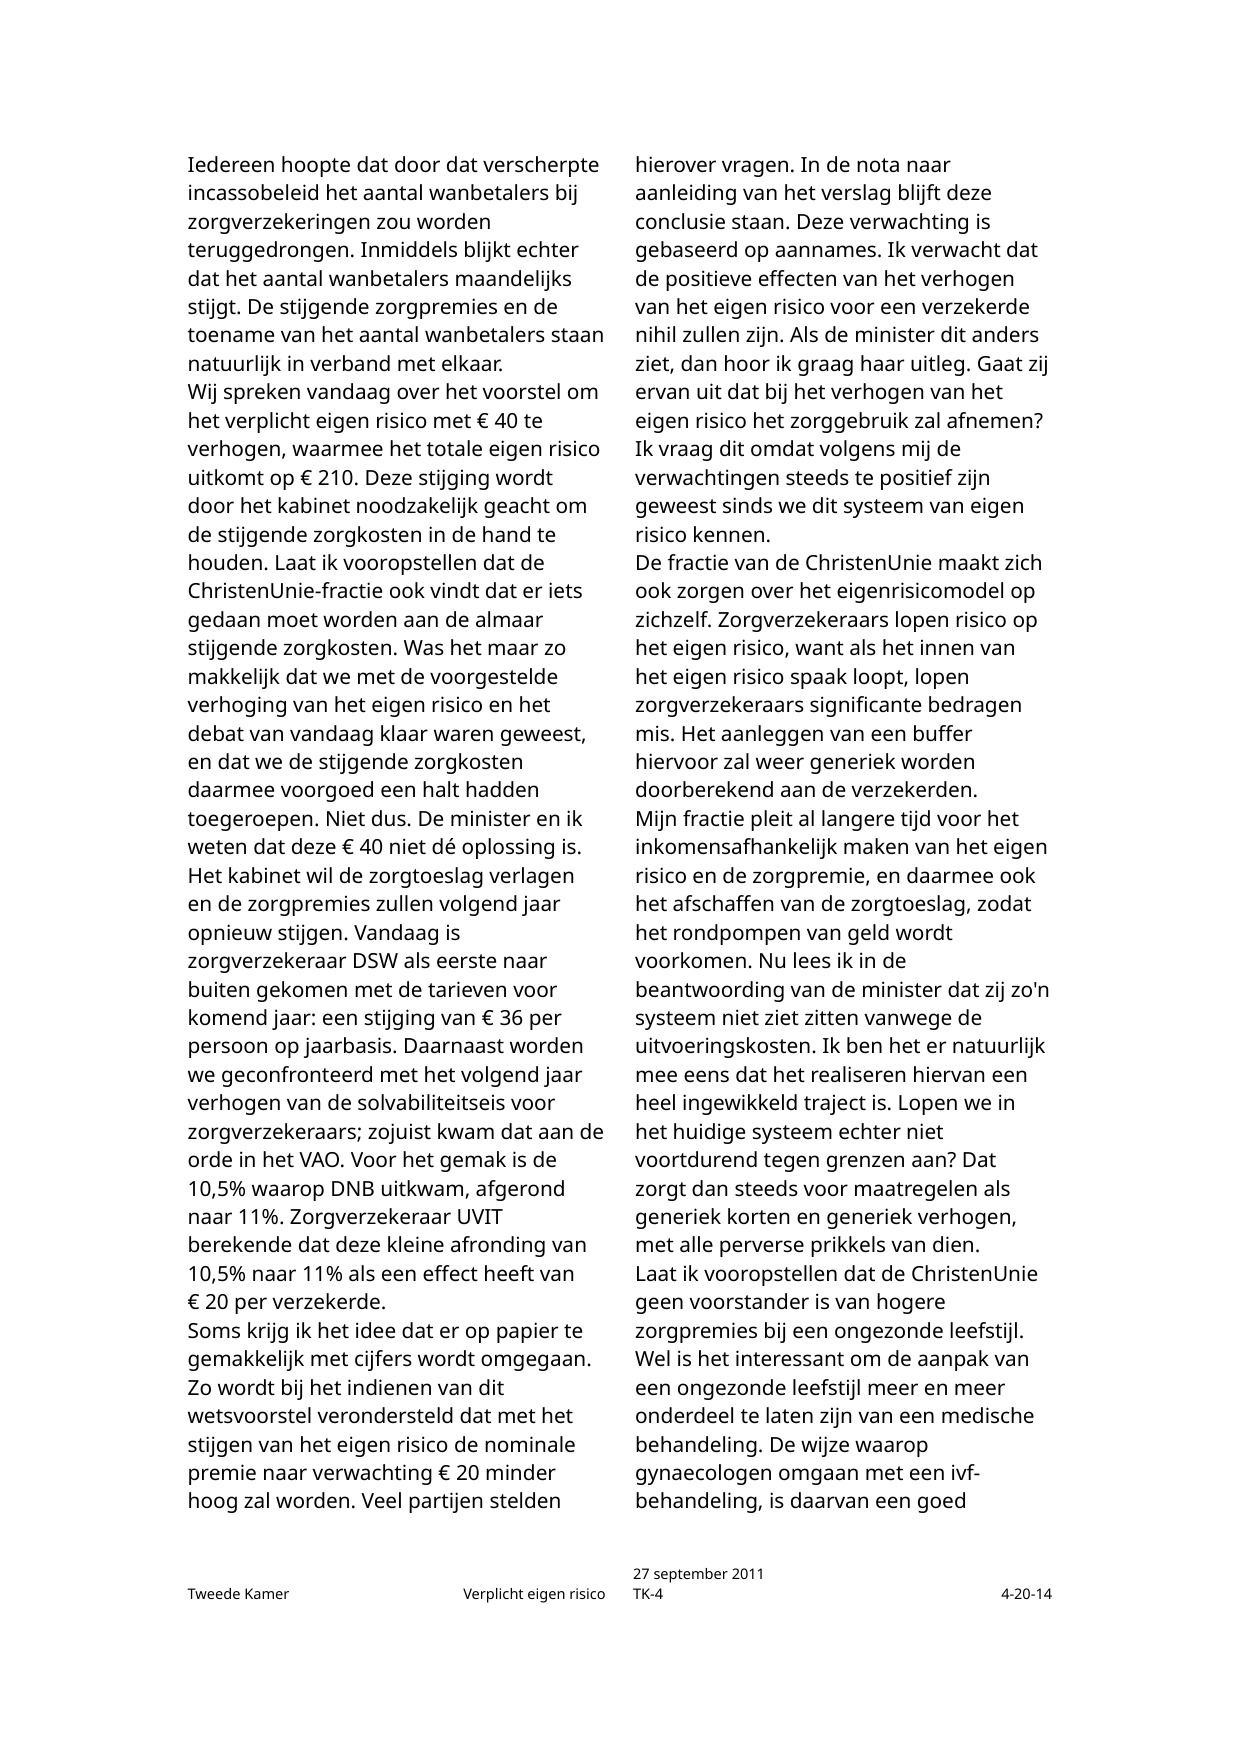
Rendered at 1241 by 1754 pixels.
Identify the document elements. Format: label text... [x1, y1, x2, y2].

text Het kabinet wil de zorgtoeslag verlagen en de zorgpremies zullen volgend jaar opnieuw stijgen. Vandaag is zorgverzekeraar DSW als eerste naar buiten gekomen met de tarieven voor komend jaar: een stijging van € 36 per persoon op jaarbasis. Daarnaast worden we geconfronteerd met het volgend jaar verhogen van de solvabiliteitseis voor zorgverzekeraars; zojuist kwam dat aan de orde in het VAO. Voor het gemak is de 10,5% waarop DNB uitkwam, afgerond naar 11%. Zorgverzekeraar UVIT berekende dat deze kleine afronding van 10,5% naar 11% als een effect heeft van € 20 per verzekerde. [187, 861, 605, 1316]
text De fractie van de ChristenUnie maakt zich ook zorgen over het eigenrisicomodel op zichzelf. Zorgverzekeraars lopen risico op het eigen risico, want als het innen van het eigen risico spaak loopt, lopen zorgverzekeraars significante bedragen mis. Het aanleggen van een buffer hiervoor zal weer generiek worden doorberekend aan de verzekerden. [635, 548, 1053, 804]
text Mijn fractie pleit al langere tijd voor het inkomensafhankelijk maken van het eigen risico en de zorgpremie, en daarmee ook het afschaffen van de zorgtoeslag, zodat het rondpompen van geld wordt voorkomen. Nu lees ik in de beantwoording van de minister dat zij zo'n systeem niet ziet zitten vanwege de uitvoeringskosten. Ik ben het er natuurlijk mee eens dat het realiseren hiervan een heel ingewikkeld traject is. Lopen we in het huidige systeem echter niet voortdurend tegen grenzen aan? Dat zorgt dan steeds voor maatregelen als generiek korten en generiek verhogen, met alle perverse prikkels van dien. [635, 804, 1053, 1259]
text Wij spreken vandaag over het voorstel om het verplicht eigen risico met € 40 te verhogen, waarmee het totale eigen risico uitkomt op € 210. Deze stijging wordt door het kabinet noodzakelijk geacht om de stijgende zorgkosten in de hand te houden. Laat ik vooropstellen dat de ChristenUnie-fractie ook vindt dat er iets gedaan moet worden aan de almaar stijgende zorgkosten. Was het maar zo makkelijk dat we met de voorgestelde verhoging van het eigen risico en het debat van vandaag klaar waren geweest, en dat we de stijgende zorgkosten daarmee voorgoed een halt hadden toegeroepen. Niet dus. De minister en ik weten dat deze € 40 niet dé oplossing is. [187, 377, 605, 861]
text Soms krijg ik het idee dat er op papier te gemakkelijk met cijfers wordt omgegaan. Zo wordt bij het indienen van dit wetsvoorstel verondersteld dat met het stijgen van het eigen risico de nominale premie naar verwachting € 20 minder hoog zal worden. Veel partijen stelden [187, 1316, 605, 1515]
text Iedereen hoopte dat door dat verscherpte incassobeleid het aantal wanbetalers bij zorgverzekeringen zou worden teruggedrongen. Inmiddels blijkt echter dat het aantal wanbetalers maandelijks stijgt. De stijgende zorgpremies en de toename van het aantal wanbetalers staan natuurlijk in verband met elkaar. [187, 150, 605, 377]
text hierover vragen. In de nota naar aanleiding van het verslag blijft deze conclusie staan. Deze verwachting is gebaseerd op aannames. Ik verwacht dat de positieve effecten van het verhogen van het eigen risico voor een verzekerde nihil zullen zijn. Als de minister dit anders ziet, dan hoor ik graag haar uitleg. Gaat zij ervan uit dat bij het verhogen van het eigen risico het zorggebruik zal afnemen? Ik vraag dit omdat volgens mij de verwachtingen steeds te positief zijn geweest sinds we dit systeem van eigen risico kennen. [635, 150, 1053, 548]
text Laat ik vooropstellen dat de ChristenUnie geen voorstander is van hogere zorgpremies bij een ongezonde leefstijl. Wel is het interessant om de aanpak van een ongezonde leefstijl meer en meer onderdeel te laten zijn van een medische behandeling. De wijze waarop gynaecologen omgaan met een ivf-behandeling, is daarvan een goed [635, 1259, 1053, 1515]
